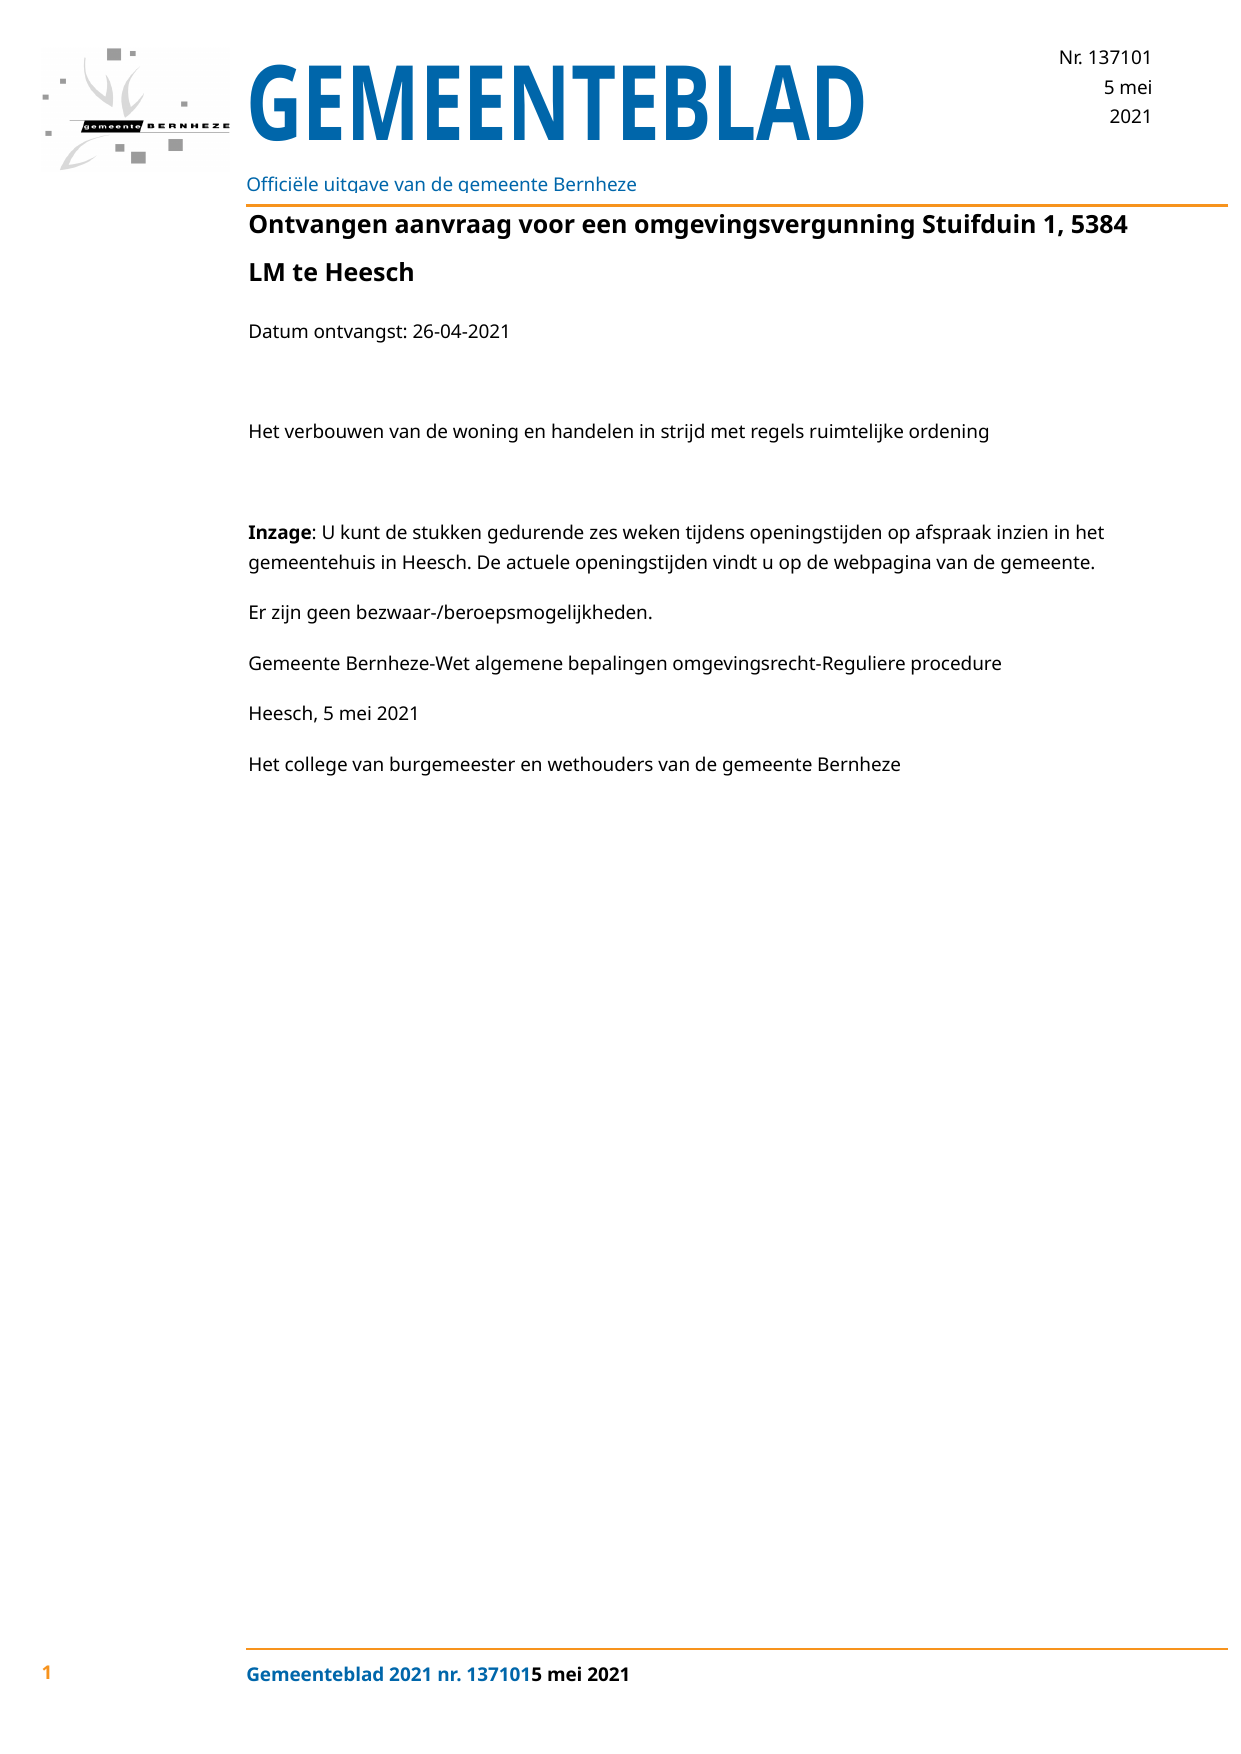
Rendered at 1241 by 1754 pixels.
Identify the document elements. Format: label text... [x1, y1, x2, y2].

text Heesch, 5 mei 2021 [248, 700, 1152, 726]
text Het college van burgemeester en wethouders van de gemeente Bernheze [248, 751, 1152, 777]
picture [41, 47, 231, 172]
text Het verbouwen van de woning en handelen in strijd met regels ruimtelijke ordening [248, 419, 1152, 444]
text Ontvangen aanvraag voor een omgevingsvergunning Stuifduin 1, 5384 LM te Heesch [248, 207, 1152, 288]
text Inzage: U kunt de stukken gedurende zes weken tijdens openingstijden op afspraak inzien in het gemeentehuis in Heesch. De actuele openingstijden vindt u op de webpagina van de gemeente. [248, 519, 1152, 575]
text Er zijn geen bezwaar-/beroepsmogelijkheden. [248, 599, 1152, 625]
text Gemeente Bernheze-Wet algemene bepalingen omgevingsrecht-Reguliere procedure [248, 650, 1152, 676]
text Datum ontvangst: 26-04-2021 [248, 318, 1152, 344]
